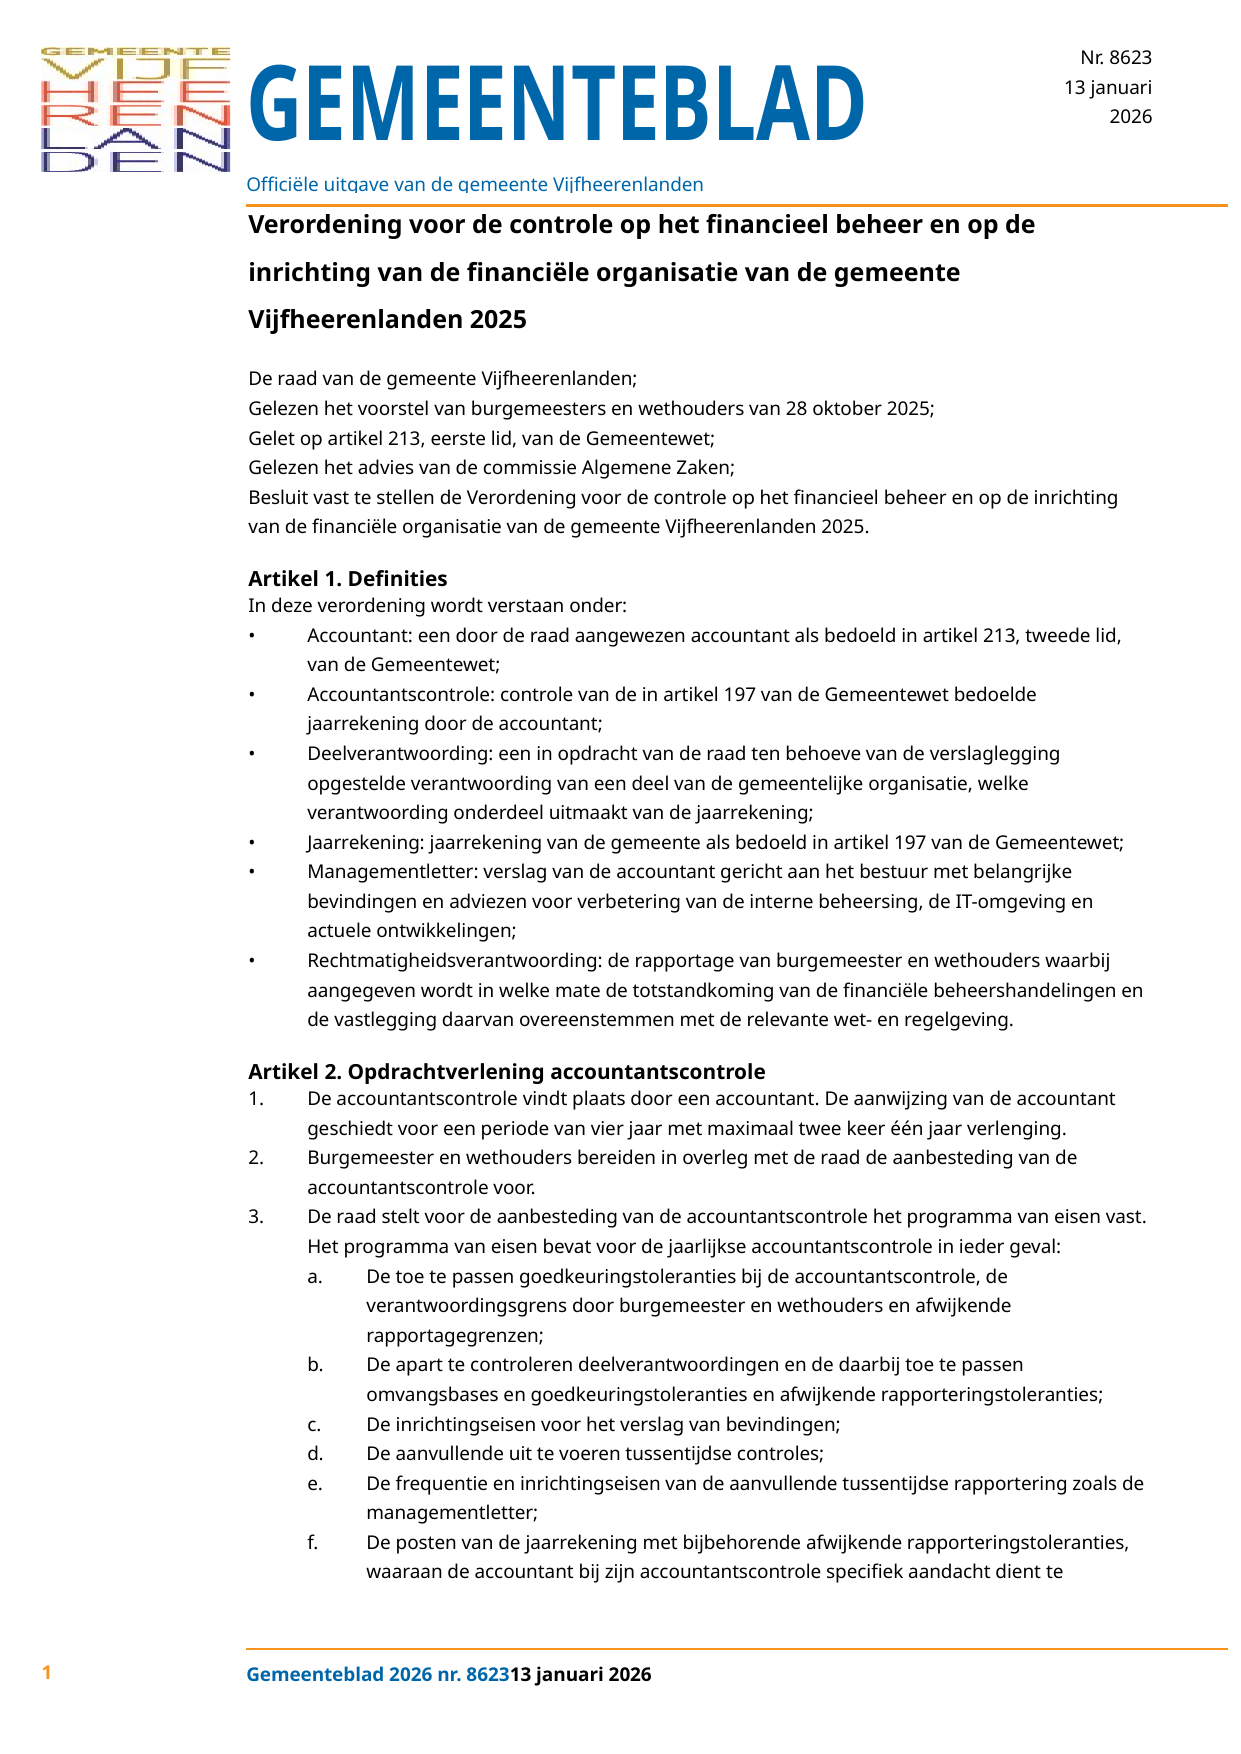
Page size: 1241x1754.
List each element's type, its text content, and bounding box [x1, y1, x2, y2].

picture [41, 47, 231, 172]
list Accountantscontrole: controle van de in artikel 197 van de Gemeentewet bedoelde jaarrekening door de accountant; [248, 681, 1152, 736]
list De posten van de jaarrekening met bijbehorende afwijkende rapporteringstoleranties, waaraan de accountant bij zijn accountantscontrole specifiek aandacht dient te [307, 1529, 1152, 1584]
list Accountant: een door de raad aangewezen accountant als bedoeld in artikel 213, tweede lid, van de Gemeentewet; [248, 622, 1152, 677]
list Deelverantwoording: een in opdracht van de raad ten behoeve van de verslaglegging opgestelde verantwoording van een deel van de gemeentelijke organisatie, welke verantwoording onderdeel uitmaakt van de jaarrekening; [248, 740, 1152, 825]
list De aanvullende uit te voeren tussentijdse controles; [307, 1440, 1152, 1466]
text Gelezen het voorstel van burgemeesters en wethouders van 28 oktober 2025; [248, 395, 1152, 421]
list De frequentie en inrichtingseisen van de aanvullende tussentijdse rapportering zoals de managementletter; [307, 1470, 1152, 1525]
list De apart te controleren deelverantwoordingen en de daarbij toe te passen omvangsbases en goedkeuringstoleranties en afwijkende rapporteringstoleranties; [307, 1352, 1152, 1407]
list De raad stelt voor de aanbesteding van de accountantscontrole het programma van eisen vast. Het programma van eisen bevat voor de jaarlijkse accountantscontrole in ieder geval: [248, 1204, 1152, 1259]
list Rechtmatigheidsverantwoording: de rapportage van burgemeester en wethouders waarbij aangegeven wordt in welke mate de totstandkoming van de financiële beheershandelingen en de vastlegging daarvan overeenstemmen met de relevante wet- en regelgeving. [248, 947, 1152, 1032]
text Artikel 2. Opdrachtverlening accountantscontrole [248, 1057, 1152, 1085]
text De raad van de gemeente Vijfheerenlanden; [248, 366, 1152, 391]
text Gelet op artikel 213, eerste lid, van de Gemeentewet; [248, 425, 1152, 450]
list De toe te passen goedkeuringstoleranties bij de accountantscontrole, de verantwoordingsgrens door burgemeester en wethouders en afwijkende rapportagegrenzen; [307, 1263, 1152, 1348]
list Burgemeester en wethouders bereiden in overleg met de raad de aanbesteding van de accountantscontrole voor. [248, 1144, 1152, 1200]
list Managementletter: verslag van de accountant gericht aan het bestuur met belangrijke bevindingen en adviezen voor verbetering van de interne beheersing, de IT-omgeving en actuele ontwikkelingen; [248, 858, 1152, 943]
list De inrichtingseisen voor het verslag van bevindingen; [307, 1411, 1152, 1436]
text Verordening voor de controle op het financieel beheer en op de inrichting van de financiële organisatie van de gemeente Vijfheerenlanden 2025 [248, 207, 1152, 336]
text In deze verordening wordt verstaan onder: [248, 592, 1152, 618]
list De accountantscontrole vindt plaats door een accountant. De aanwijzing van de accountant geschiedt voor een periode van vier jaar met maximaal twee keer één jaar verlenging. [248, 1085, 1152, 1141]
text Artikel 1. Definities [248, 564, 1152, 592]
text Besluit vast te stellen de Verordening voor de controle op het financieel beheer en op de inrichting van de financiële organisatie van de gemeente Vijfheerenlanden 2025. [248, 484, 1152, 539]
text Gelezen het advies van de commissie Algemene Zaken; [248, 454, 1152, 480]
list Jaarrekening: jaarrekening van de gemeente als bedoeld in artikel 197 van de Gemeentewet; [248, 829, 1152, 855]
